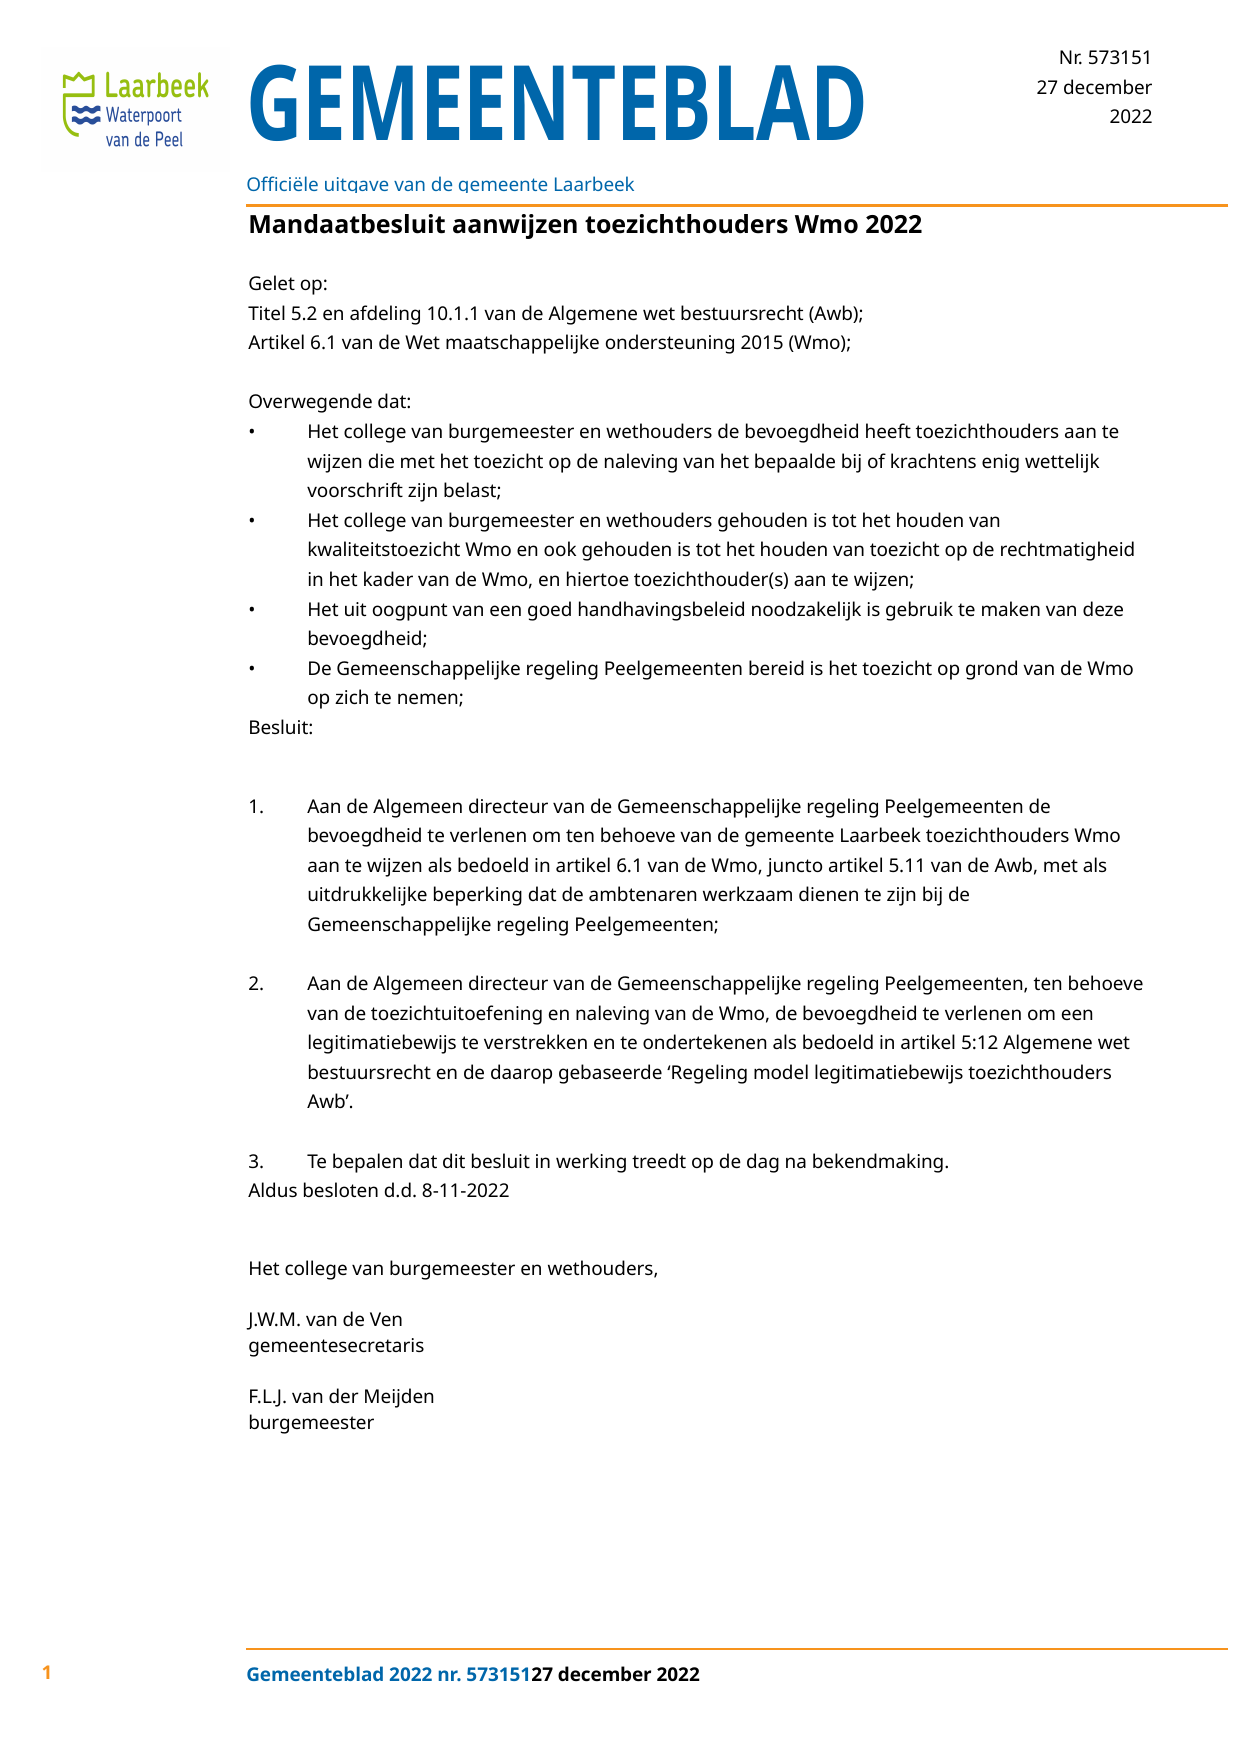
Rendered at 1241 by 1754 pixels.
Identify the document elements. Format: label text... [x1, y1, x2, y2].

list De Gemeenschappelijke regeling Peelgemeenten bereid is het toezicht op grond van de Wmo op zich te nemen; [248, 655, 1152, 710]
list Aan de Algemeen directeur van de Gemeenschappelijke regeling Peelgemeenten, ten behoeve van de toezichtuitoefening en naleving van de Wmo, de bevoegdheid te verlenen om een legitimatiebewijs te verstrekken en te ondertekenen als bedoeld in artikel 5:12 Algemene wet bestuursrecht en de daarop gebaseerde ‘Regeling model legitimatiebewijs toezichthouders Awb’. [248, 970, 1152, 1114]
text Het college van burgemeester en wethouders, [248, 1255, 1152, 1280]
text Titel 5.2 en afdeling 10.1.1 van de Algemene wet bestuursrecht (Awb); [248, 300, 1152, 326]
text Mandaatbesluit aanwijzen toezichthouders Wmo 2022 [248, 207, 1152, 241]
list Het college van burgemeester en wethouders gehouden is tot het houden van kwaliteitstoezicht Wmo en ook gehouden is tot het houden van toezicht op de rechtmatigheid in het kader van de Wmo, en hiertoe toezichthouder(s) aan te wijzen; [248, 507, 1152, 592]
list Aan de Algemeen directeur van de Gemeenschappelijke regeling Peelgemeenten de bevoegdheid te verlenen om ten behoeve van de gemeente Laarbeek toezichthouders Wmo aan te wijzen als bedoeld in artikel 6.1 van de Wmo, juncto artikel 5.11 van de Awb, met als uitdrukkelijke beperking dat de ambtenaren werkzaam dienen te zijn bij de Gemeenschappelijke regeling Peelgemeenten; [248, 793, 1152, 937]
text gemeentesecretaris [248, 1332, 1152, 1358]
list Het uit oogpunt van een goed handhavingsbeleid noodzakelijk is gebruik te maken van deze bevoegdheid; [248, 596, 1152, 651]
text Artikel 6.1 van de Wet maatschappelijke ondersteuning 2015 (Wmo); [248, 329, 1152, 355]
text F.L.J. van der Meijden [248, 1383, 1152, 1409]
text Overwegende dat: [248, 389, 1152, 414]
list Te bepalen dat dit besluit in werking treedt op de dag na bekendmaking. [248, 1148, 1152, 1174]
text burgemeester [248, 1409, 1152, 1435]
text Besluit: [248, 714, 1152, 740]
text Gelet op: [248, 270, 1152, 296]
picture [41, 47, 231, 172]
text J.W.M. van de Ven [248, 1306, 1152, 1332]
text Aldus besloten d.d. 8-11-2022 [248, 1177, 1152, 1203]
list Het college van burgemeester en wethouders de bevoegdheid heeft toezichthouders aan te wijzen die met het toezicht op de naleving van het bepaalde bij of krachtens enig wettelijk voorschrift zijn belast; [248, 418, 1152, 503]
